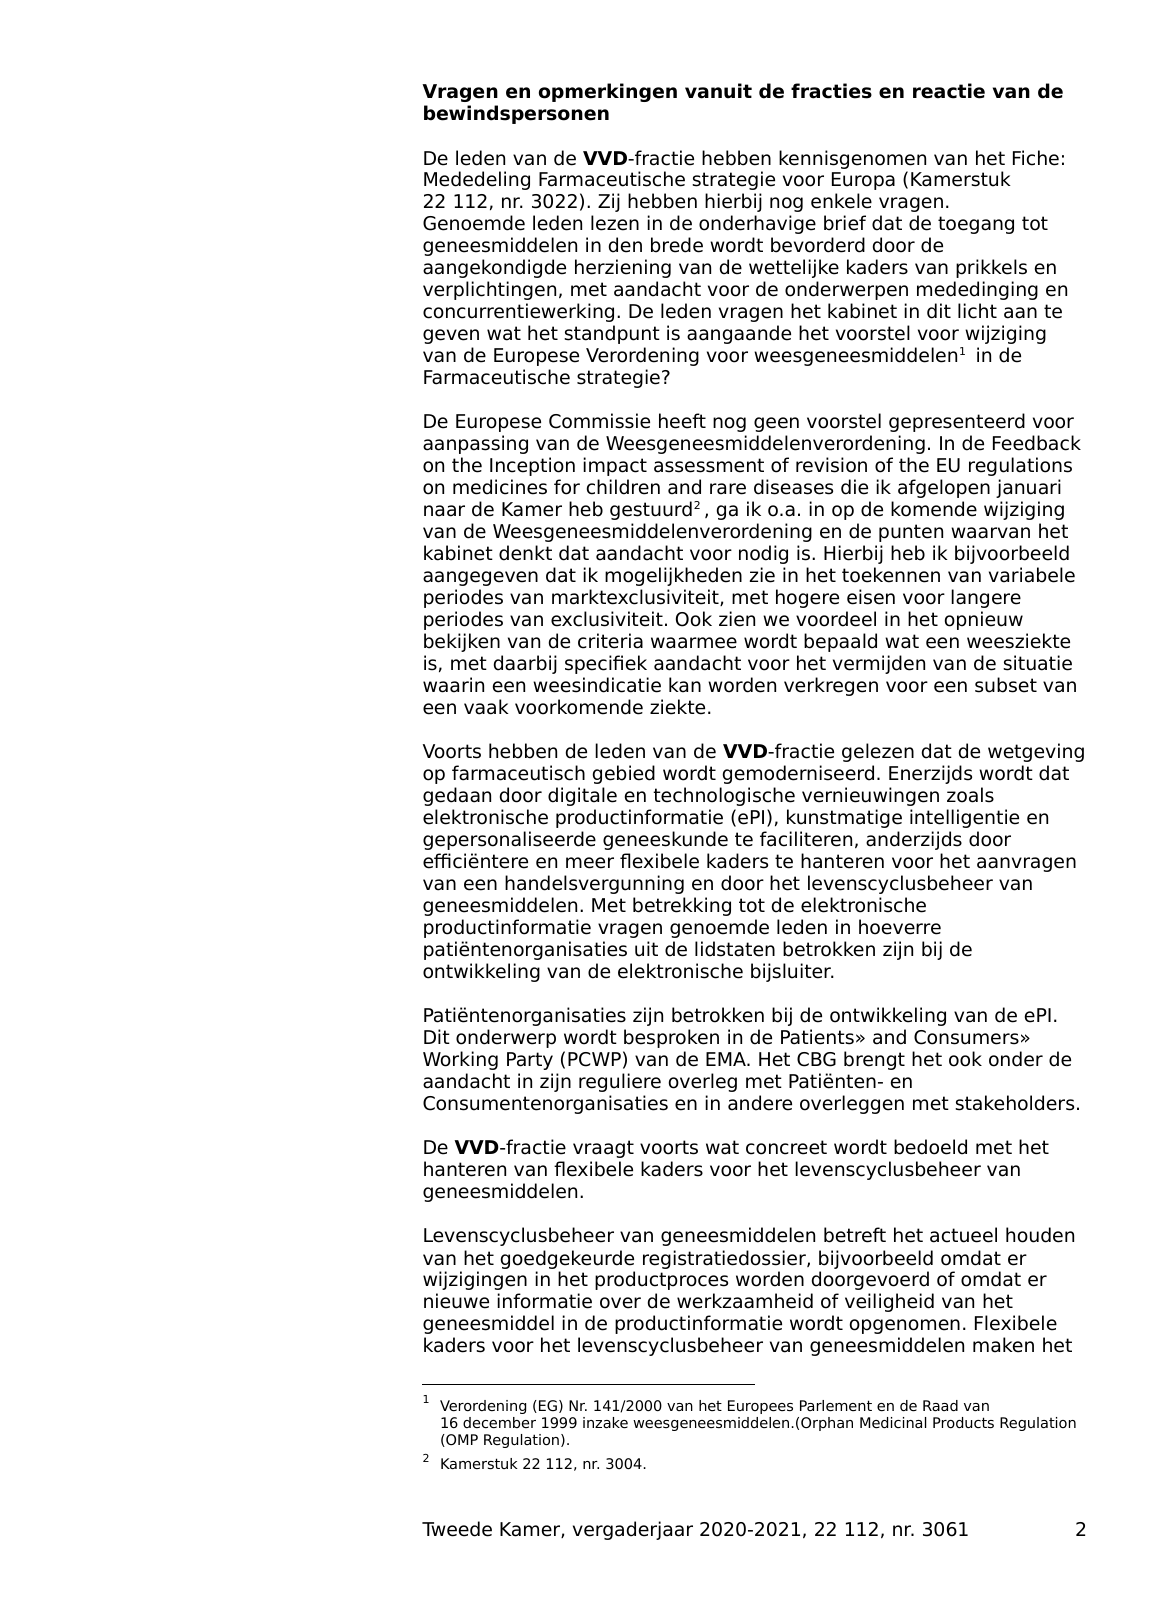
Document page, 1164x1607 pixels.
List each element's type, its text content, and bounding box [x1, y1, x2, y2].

subtitle Vragen en opmerkingen vanuit de fracties en reactie van de bewindspersonen [422, 81, 1087, 125]
text Genoemde leden lezen in de onderhavige brief dat de toegang tot geneesmiddelen in den brede wordt bevorderd door de aangekondigde herziening van de wettelijke kaders van prikkels en verplichtingen, met aandacht voor de onderwerpen mededinging en concurrentiewerking. De leden vragen het kabinet in dit licht aan te geven wat het standpunt is aangaande het voorstel voor wijziging van de Europese Verordening voor weesgeneesmiddelen in de Farmaceutische strategie? [422, 213, 1087, 389]
text De leden van de VVD-fractie hebben kennisgenomen van het Fiche: Mededeling Farmaceutische strategie voor Europa (Kamerstuk 22 112, nr. 3022). Zij hebben hierbij nog enkele vragen. [422, 147, 1087, 213]
text Verordening (EG) Nr. 141/2000 van het Europees Parlement en de Raad van 16 december 1999 inzake weesgeneesmiddelen.(Orphan Medicinal Products Regulation (OMP Regulation). [422, 1393, 1087, 1449]
text Patiëntenorganisaties zijn betrokken bij de ontwikkeling van de ePI. Dit onderwerp wordt besproken in de Patients» and Consumers» Working Party (PCWP) van de EMA. Het CBG brengt het ook onder de aandacht in zijn reguliere overleg met Patiënten- en Consumentenorganisaties en in andere overleggen met stakeholders. [422, 1005, 1087, 1115]
text Kamerstuk 22 112, nr. 3004. [422, 1452, 1087, 1474]
text Levenscyclusbeheer van geneesmiddelen betreft het actueel houden van het goedgekeurde registratiedossier, bijvoorbeeld omdat er wijzigingen in het productproces worden doorgevoerd of omdat er nieuwe informatie over de werkzaamheid of veiligheid van het geneesmiddel in de productinformatie wordt opgenomen. Flexibele kaders voor het levenscyclusbeheer van geneesmiddelen maken het [422, 1225, 1087, 1357]
text De Europese Commissie heeft nog geen voorstel gepresenteerd voor aanpassing van de Weesgeneesmiddelenverordening. In de Feedback on the Inception impact assessment of revision of the EU regulations on medicines for children and rare diseases die ik afgelopen januari naar de Kamer heb gestuurd, ga ik o.a. in op de komende wijziging van de Weesgeneesmiddelenverordening en de punten waarvan het kabinet denkt dat aandacht voor nodig is. Hierbij heb ik bijvoorbeeld aangegeven dat ik mogelijkheden zie in het toekennen van variabele periodes van marktexclusiviteit, met hogere eisen voor langere periodes van exclusiviteit. Ook zien we voordeel in het opnieuw bekijken van de criteria waarmee wordt bepaald wat een weesziekte is, met daarbij specifiek aandacht voor het vermijden van de situatie waarin een weesindicatie kan worden verkregen voor een subset van een vaak voorkomende ziekte. [422, 411, 1087, 719]
text Voorts hebben de leden van de VVD-fractie gelezen dat de wetgeving op farmaceutisch gebied wordt gemoderniseerd. Enerzijds wordt dat gedaan door digitale en technologische vernieuwingen zoals elektronische productinformatie (ePI), kunstmatige intelligentie en gepersonaliseerde geneeskunde te faciliteren, anderzijds door efficiëntere en meer flexibele kaders te hanteren voor het aanvragen van een handelsvergunning en door het levenscyclusbeheer van geneesmiddelen. Met betrekking tot de elektronische productinformatie vragen genoemde leden in hoeverre patiëntenorganisaties uit de lidstaten betrokken zijn bij de ontwikkeling van de elektronische bijsluiter. [422, 741, 1087, 983]
text De VVD-fractie vraagt voorts wat concreet wordt bedoeld met het hanteren van flexibele kaders voor het levenscyclusbeheer van geneesmiddelen. [422, 1137, 1087, 1203]
